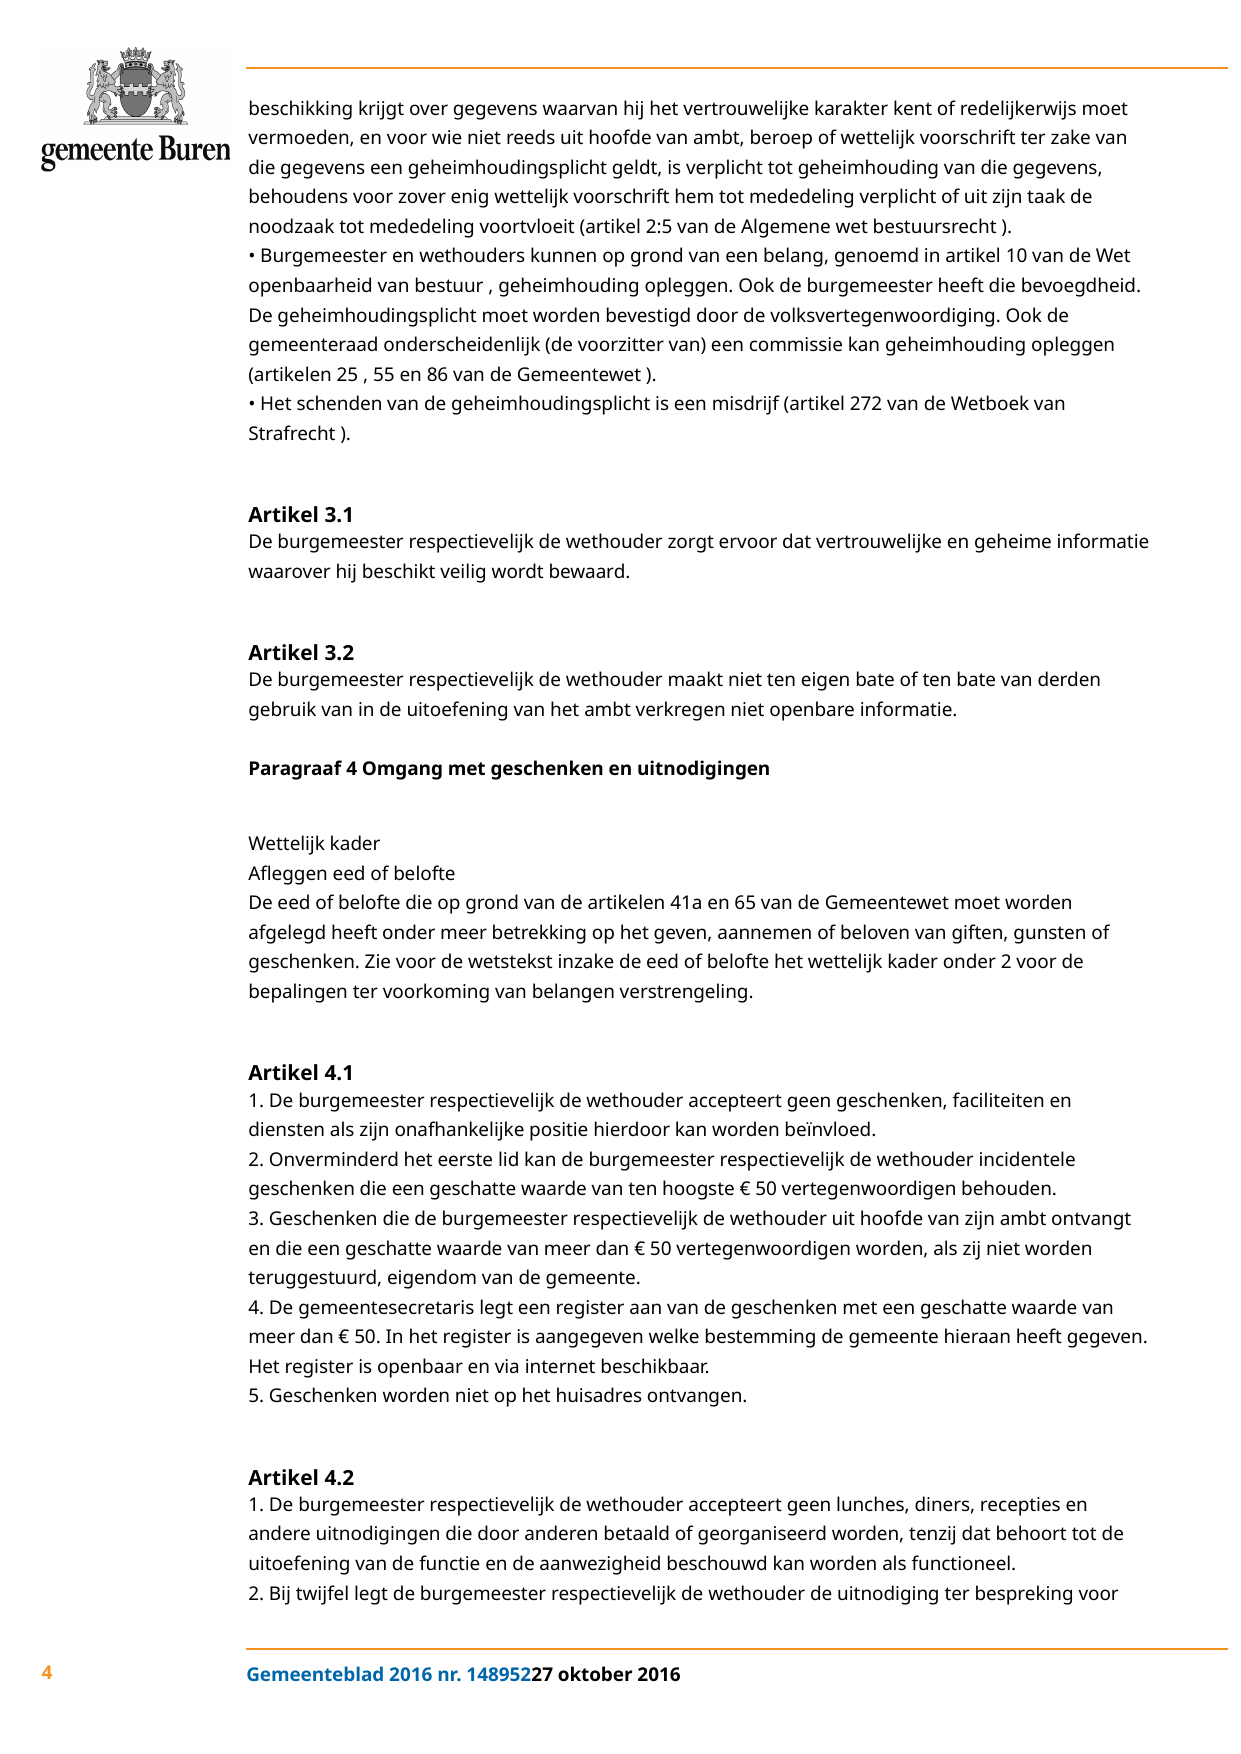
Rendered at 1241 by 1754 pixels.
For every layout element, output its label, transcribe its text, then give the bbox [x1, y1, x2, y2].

text 4. De gemeentesecretaris legt een register aan van de geschenken met een geschatte waarde van meer dan € 50. In het register is aangegeven welke bestemming de gemeente hieraan heeft gegeven. Het register is openbaar en via internet beschikbaar. [248, 1294, 1152, 1379]
text 2. Onverminderd het eerste lid kan de burgemeester respectievelijk de wethouder incidentele geschenken die een geschatte waarde van ten hoogste € 50 vertegenwoordigen behouden. [248, 1146, 1152, 1201]
text • Het schenden van de geheimhoudingsplicht is een misdrijf (artikel 272 van de Wetboek van Strafrecht ). [248, 391, 1152, 446]
text beschikking krijgt over gegevens waarvan hij het vertrouwelijke karakter kent of redelijkerwijs moet vermoeden, en voor wie niet reeds uit hoofde van ambt, beroep of wettelijk voorschrift ter zake van die gegevens een geheimhoudingsplicht geldt, is verplicht tot geheimhouding van die gegevens, behoudens voor zover enig wettelijk voorschrift hem tot mededeling verplicht of uit zijn taak de noodzaak tot mededeling voortvloeit (artikel 2:5 van de Algemene wet bestuursrecht ). [248, 95, 1152, 239]
text 2. Bij twijfel legt de burgemeester respectievelijk de wethouder de uitnodiging ter bespreking voor [248, 1580, 1152, 1606]
text Wettelijk kader [248, 830, 1152, 856]
text • Burgemeester en wethouders kunnen op grond van een belang, genoemd in artikel 10 van de Wet openbaarheid van bestuur , geheimhouding opleggen. Ook de burgemeester heeft die bevoegdheid. De geheimhoudingsplicht moet worden bevestigd door de volksvertegenwoordiging. Ook de gemeenteraad onderscheidenlijk (de voorzitter van) een commissie kan geheimhouding opleggen (artikelen 25 , 55 en 86 van de Gemeentewet ). [248, 243, 1152, 387]
text 1. De burgemeester respectievelijk de wethouder accepteert geen lunches, diners, recepties en andere uitnodigingen die door anderen betaald of georganiseerd worden, tenzij dat behoort tot de uitoefening van de functie en de aanwezigheid beschouwd kan worden als functioneel. [248, 1491, 1152, 1576]
text De eed of belofte die op grond van de artikelen 41a en 65 van de Gemeentewet moet worden afgelegd heeft onder meer betrekking op het geven, aannemen of beloven van giften, gunsten of geschenken. Zie voor de wetstekst inzake de eed of belofte het wettelijk kader onder 2 voor de bepalingen ter voorkoming van belangen verstrengeling. [248, 889, 1152, 1004]
text Afleggen eed of belofte [248, 860, 1152, 886]
text Artikel 4.1 [248, 1058, 1152, 1087]
text De burgemeester respectievelijk de wethouder maakt niet ten eigen bate of ten bate van derden gebruik van in de uitoefening van het ambt verkregen niet openbare informatie. [248, 667, 1152, 722]
text Artikel 4.2 [248, 1463, 1152, 1491]
text Paragraaf 4 Omgang met geschenken en uitnodigingen [248, 755, 1152, 781]
text De burgemeester respectievelijk de wethouder zorgt ervoor dat vertrouwelijke en geheime informatie waarover hij beschikt veilig wordt bewaard. [248, 529, 1152, 584]
text 1. De burgemeester respectievelijk de wethouder accepteert geen geschenken, faciliteiten en diensten als zijn onafhankelijke positie hierdoor kan worden beïnvloed. [248, 1087, 1152, 1142]
text Artikel 3.1 [248, 500, 1152, 529]
text Artikel 3.2 [248, 638, 1152, 667]
text 3. Geschenken die de burgemeester respectievelijk de wethouder uit hoofde van zijn ambt ontvangt en die een geschatte waarde van meer dan € 50 vertegenwoordigen worden, als zij niet worden teruggestuurd, eigendom van de gemeente. [248, 1205, 1152, 1290]
picture [41, 47, 231, 172]
text 5. Geschenken worden niet op het huisadres ontvangen. [248, 1383, 1152, 1408]
